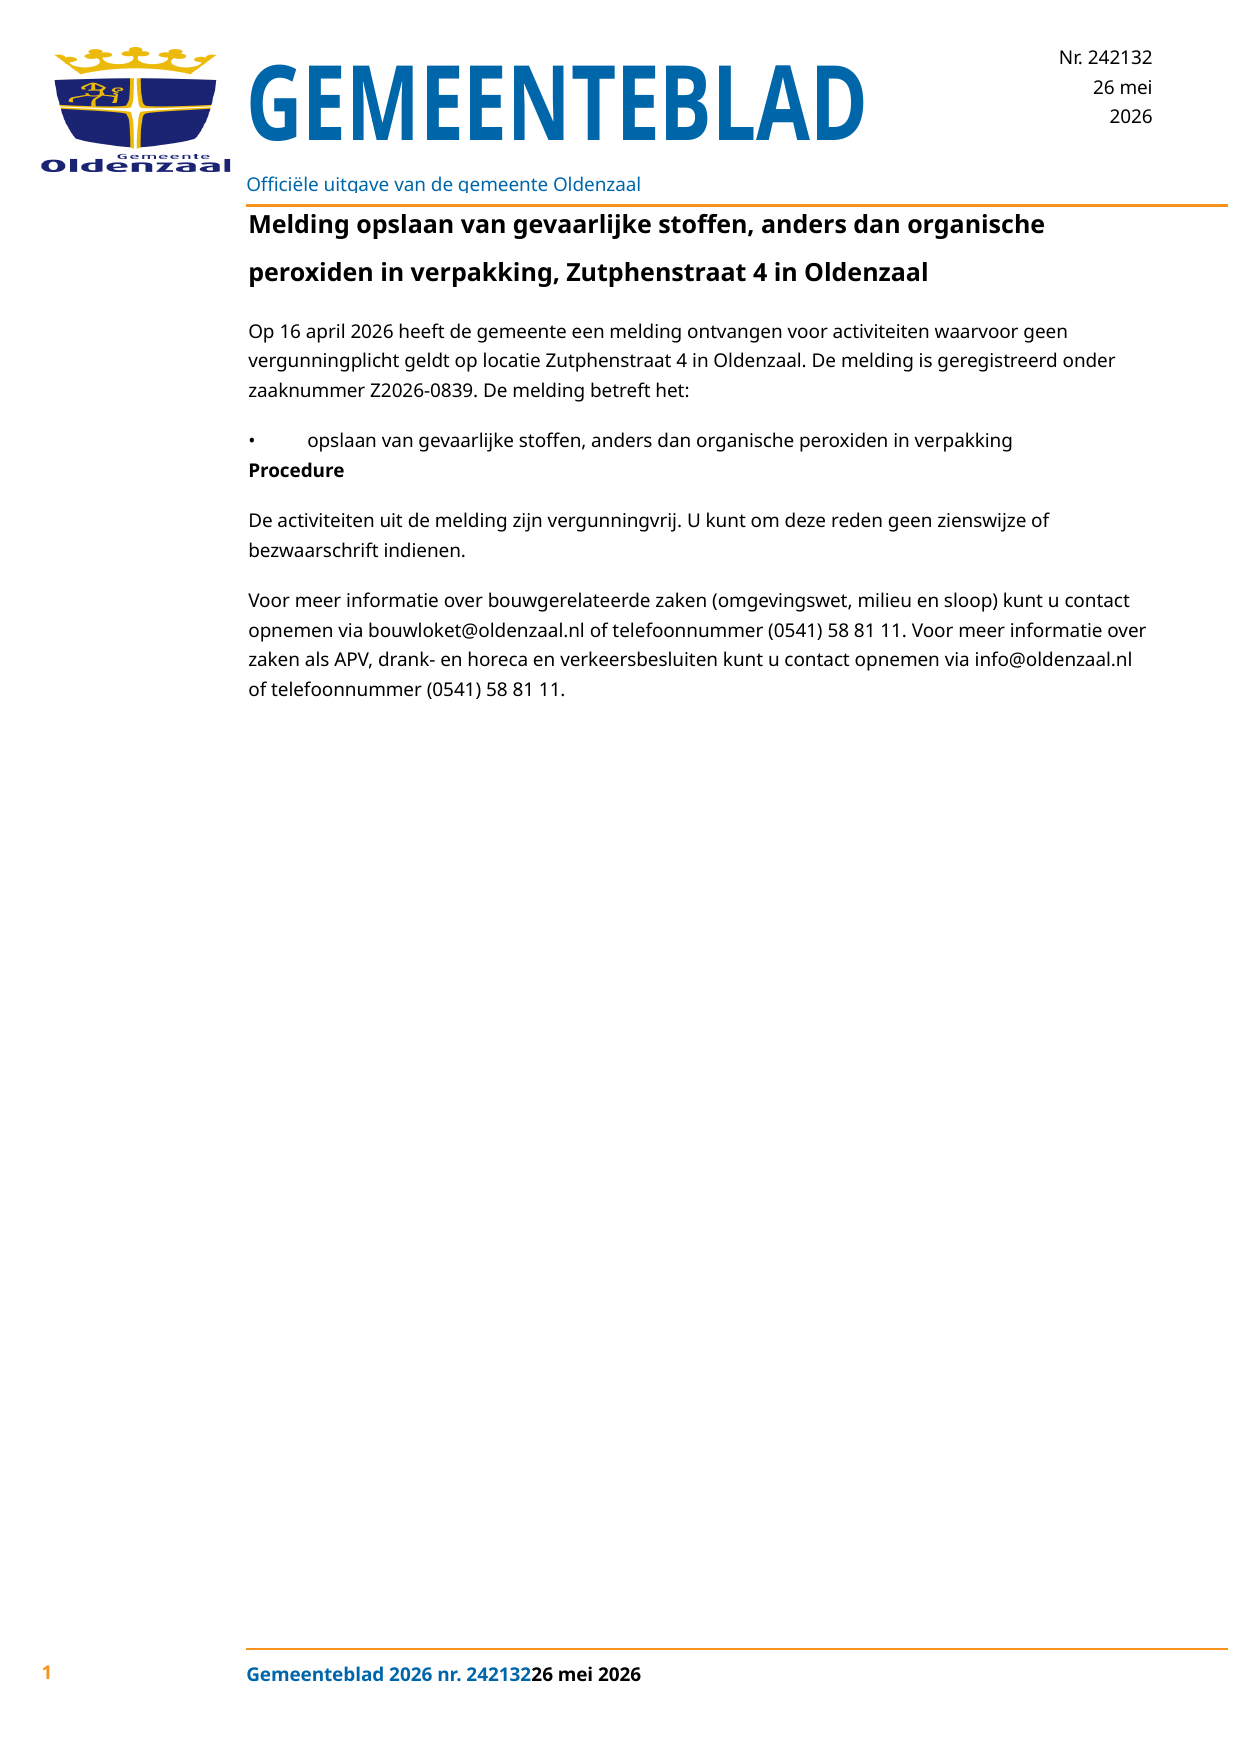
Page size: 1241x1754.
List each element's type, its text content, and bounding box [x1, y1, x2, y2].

list opslaan van gevaarlijke stoffen, anders dan organische peroxiden in verpakking [248, 427, 1152, 453]
text De activiteiten uit de melding zijn vergunningvrij. U kunt om deze reden geen zienswijze of bezwaarschrift indienen. [248, 507, 1152, 563]
text Op 16 april 2026 heeft de gemeente een melding ontvangen voor activiteiten waarvoor geen vergunningplicht geldt op locatie Zutphenstraat 4 in Oldenzaal. De melding is geregistreerd onder zaaknummer Z2026-0839. De melding betreft het: [248, 318, 1152, 403]
text Voor meer informatie over bouwgerelateerde zaken (omgevingswet, milieu en sloop) kunt u contact opnemen via bouwloket@oldenzaal.nl of telefoonnummer (0541) 58 81 11. Voor meer informatie over zaken als APV, drank- en horeca en verkeersbesluiten kunt u contact opnemen via info@oldenzaal.nl of telefoonnummer (0541) 58 81 11. [248, 587, 1152, 702]
picture [41, 47, 231, 172]
text Melding opslaan van gevaarlijke stoffen, anders dan organische peroxiden in verpakking, Zutphenstraat 4 in Oldenzaal [248, 207, 1152, 288]
text Procedure [248, 457, 1152, 483]
